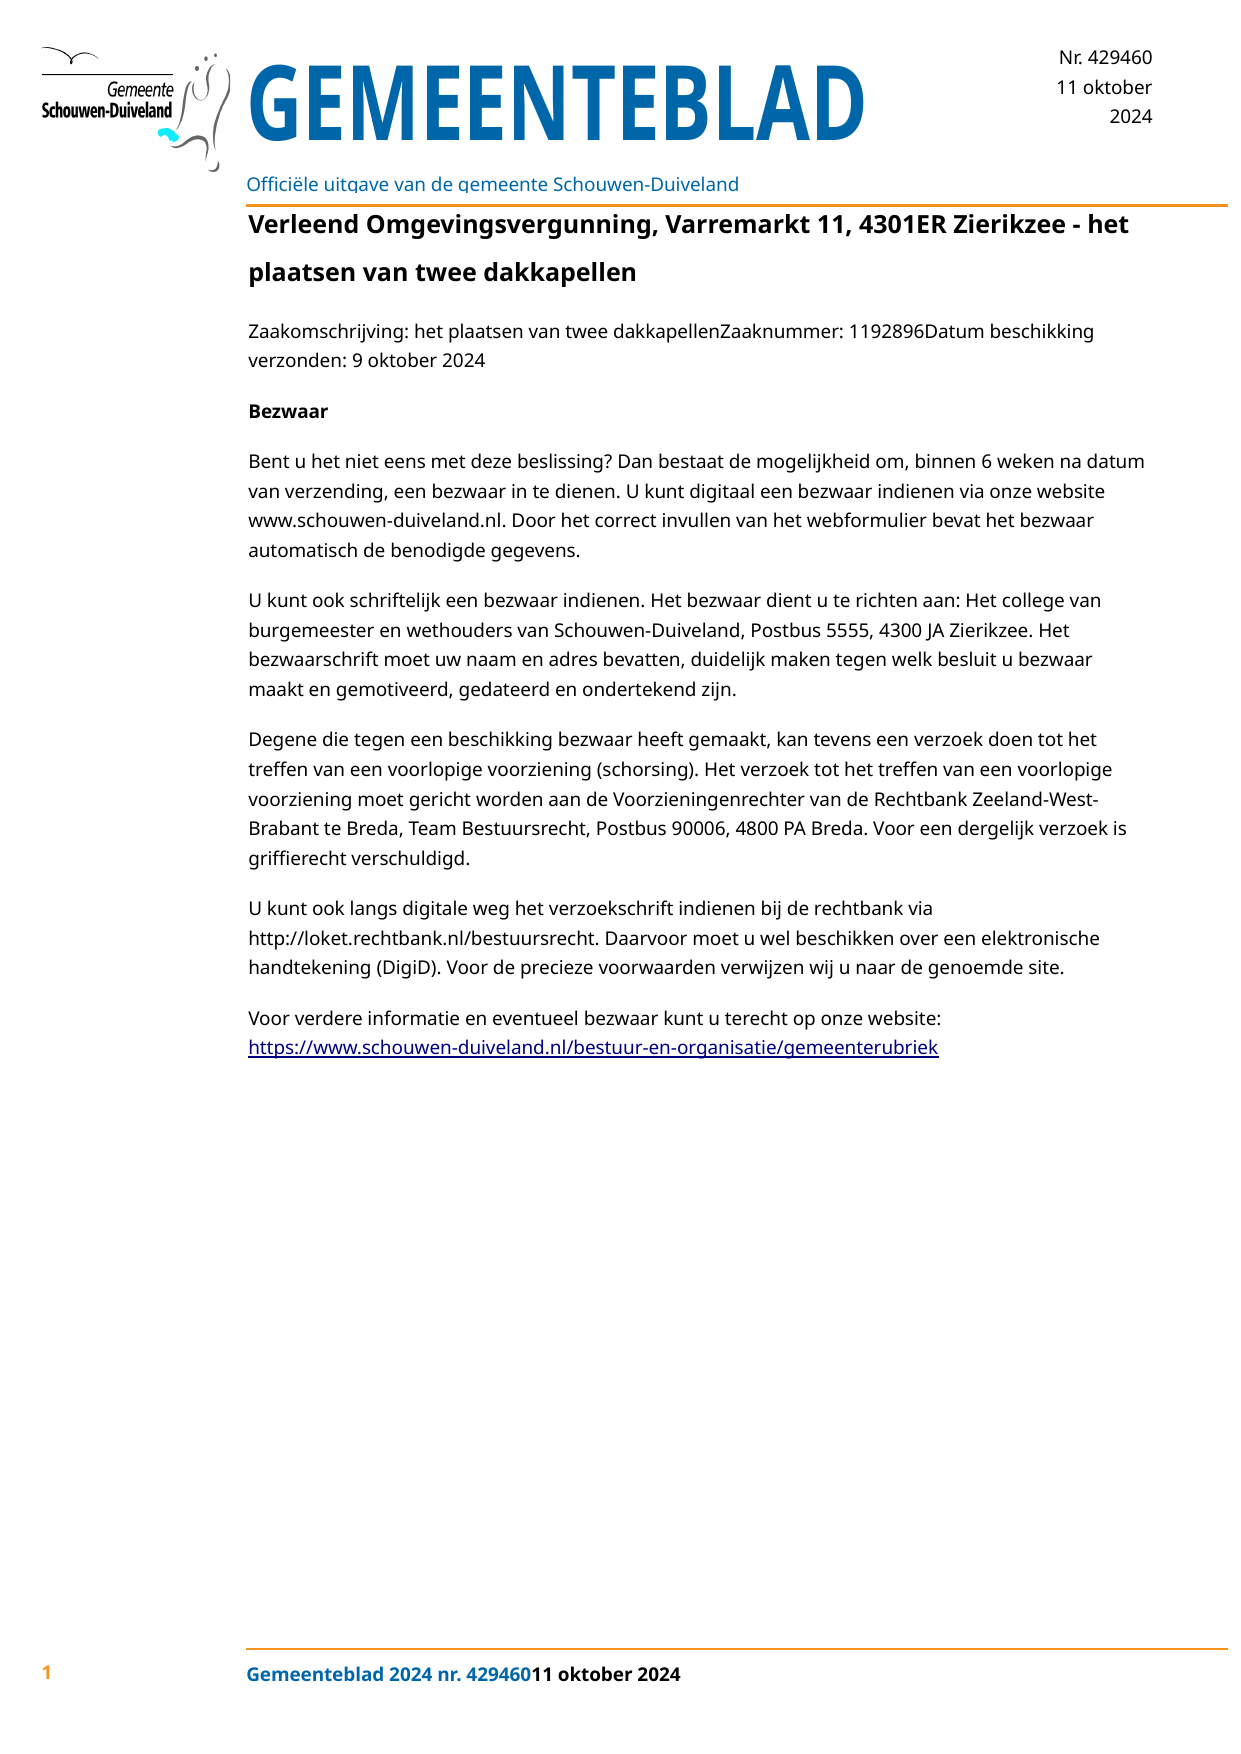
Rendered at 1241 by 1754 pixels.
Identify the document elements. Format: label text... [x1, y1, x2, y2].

text Zaakomschrijving: het plaatsen van twee dakkapellenZaaknummer: 1192896Datum beschikking verzonden: 9 oktober 2024 [248, 318, 1152, 373]
text Voor verdere informatie en eventueel bezwaar kunt u terecht op onze website: https://www.schouwen-duiveland.nl/bestuur-en-organisatie/gemeenterubriek [248, 1005, 1152, 1060]
text Bent u het niet eens met deze beslissing? Dan bestaat de mogelijkheid om, binnen 6 weken na datum van verzending, een bezwaar in te dienen. U kunt digitaal een bezwaar indienen via onze website www.schouwen-duiveland.nl. Door het correct invullen van het webformulier bevat het bezwaar automatisch de benodigde gegevens. [248, 448, 1152, 563]
text U kunt ook schriftelijk een bezwaar indienen. Het bezwaar dient u te richten aan: Het college van burgemeester en wethouders van Schouwen-Duiveland, Postbus 5555, 4300 JA Zierikzee. Het bezwaarschrift moet uw naam en adres bevatten, duidelijk maken tegen welk besluit u bezwaar maakt en gemotiveerd, gedateerd en ondertekend zijn. [248, 587, 1152, 702]
picture [41, 47, 231, 172]
text Verleend Omgevingsvergunning, Varremarkt 11, 4301ER Zierikzee - het plaatsen van twee dakkapellen [248, 207, 1152, 288]
text Bezwaar [248, 398, 1152, 424]
text U kunt ook langs digitale weg het verzoekschrift indienen bij de rechtbank via http://loket.rechtbank.nl/bestuursrecht. Daarvoor moet u wel beschikken over een elektronische handtekening (DigiD). Voor de precieze voorwaarden verwijzen wij u naar de genoemde site. [248, 895, 1152, 980]
text Degene die tegen een beschikking bezwaar heeft gemaakt, kan tevens een verzoek doen tot het treffen van een voorlopige voorziening (schorsing). Het verzoek tot het treffen van een voorlopige voorziening moet gericht worden aan de Voorzieningenrechter van de Rechtbank Zeeland-West-Brabant te Breda, Team Bestuursrecht, Postbus 90006, 4800 PA Breda. Voor een dergelijk verzoek is griffierecht verschuldigd. [248, 727, 1152, 871]
